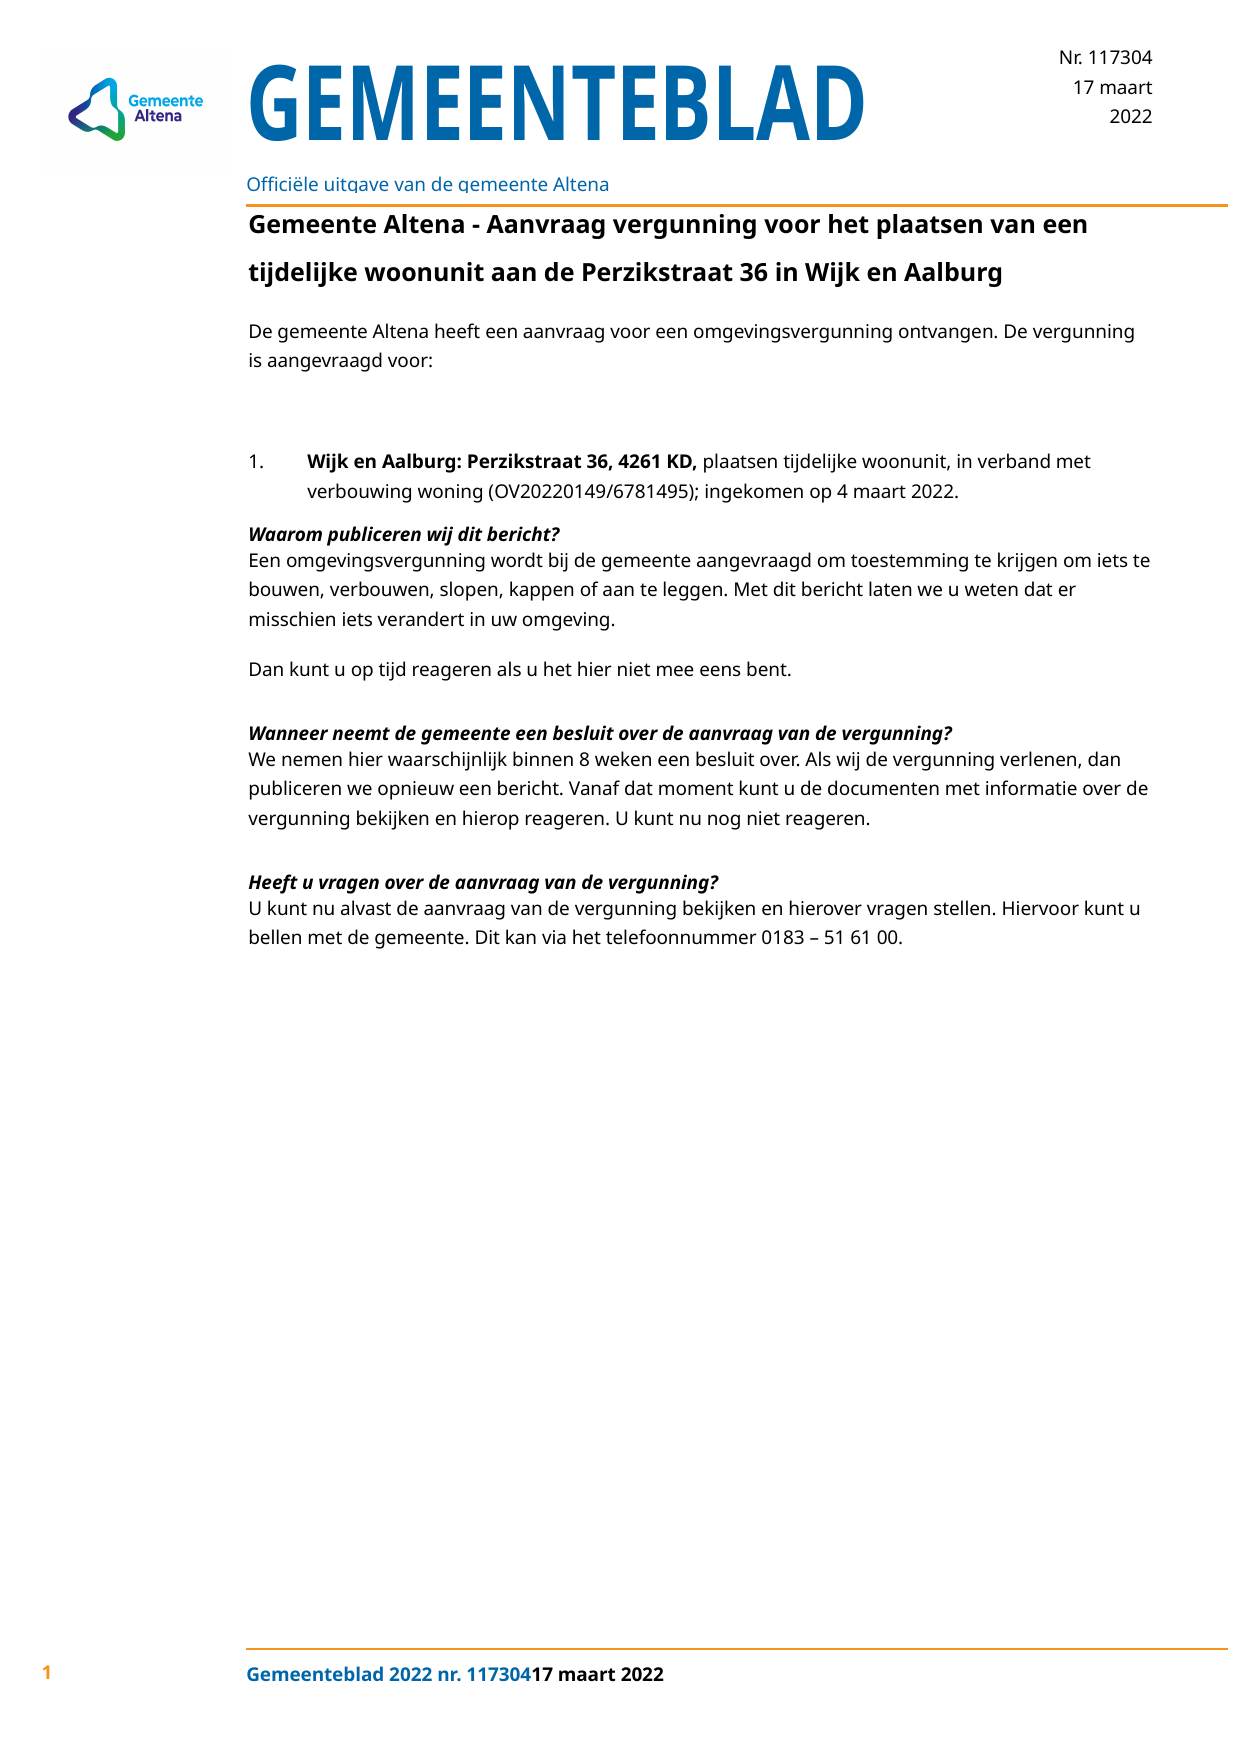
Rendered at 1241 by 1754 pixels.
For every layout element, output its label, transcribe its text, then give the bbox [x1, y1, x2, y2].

text Waarom publiceren wij dit bericht? [248, 521, 1152, 547]
text Gemeente Altena - Aanvraag vergunning voor het plaatsen van een tijdelijke woonunit aan de Perzikstraat 36 in Wijk en Aalburg [248, 207, 1152, 288]
picture [41, 47, 231, 172]
text U kunt nu alvast de aanvraag van de vergunning bekijken en hierover vragen stellen. Hiervoor kunt u bellen met de gemeente. Dit kan via het telefoonnummer 0183 – 51 61 00. [248, 895, 1152, 950]
text Een omgevingsvergunning wordt bij de gemeente aangevraagd om toestemming te krijgen om iets te bouwen, verbouwen, slopen, kappen of aan te leggen. Met dit bericht laten we u weten dat er misschien iets verandert in uw omgeving. [248, 547, 1152, 632]
list Wijk en Aalburg: Perzikstraat 36, 4261 KD, plaatsen tijdelijke woonunit, in verband met verbouwing woning (OV20220149/6781495); ingekomen op 4 maart 2022. [248, 448, 1152, 504]
text We nemen hier waarschijnlijk binnen 8 weken een besluit over. Als wij de vergunning verlenen, dan publiceren we opnieuw een bericht. Vanaf dat moment kunt u de documenten met informatie over de vergunning bekijken en hierop reageren. U kunt nu nog niet reageren. [248, 746, 1152, 831]
text Wanneer neemt de gemeente een besluit over de aanvraag van de vergunning? [248, 720, 1152, 746]
text Heeft u vragen over de aanvraag van de vergunning? [248, 869, 1152, 895]
text De gemeente Altena heeft een aanvraag voor een omgevingsvergunning ontvangen. De vergunning is aangevraagd voor: [248, 318, 1152, 373]
text Dan kunt u op tijd reageren als u het hier niet mee eens bent. [248, 656, 1152, 682]
